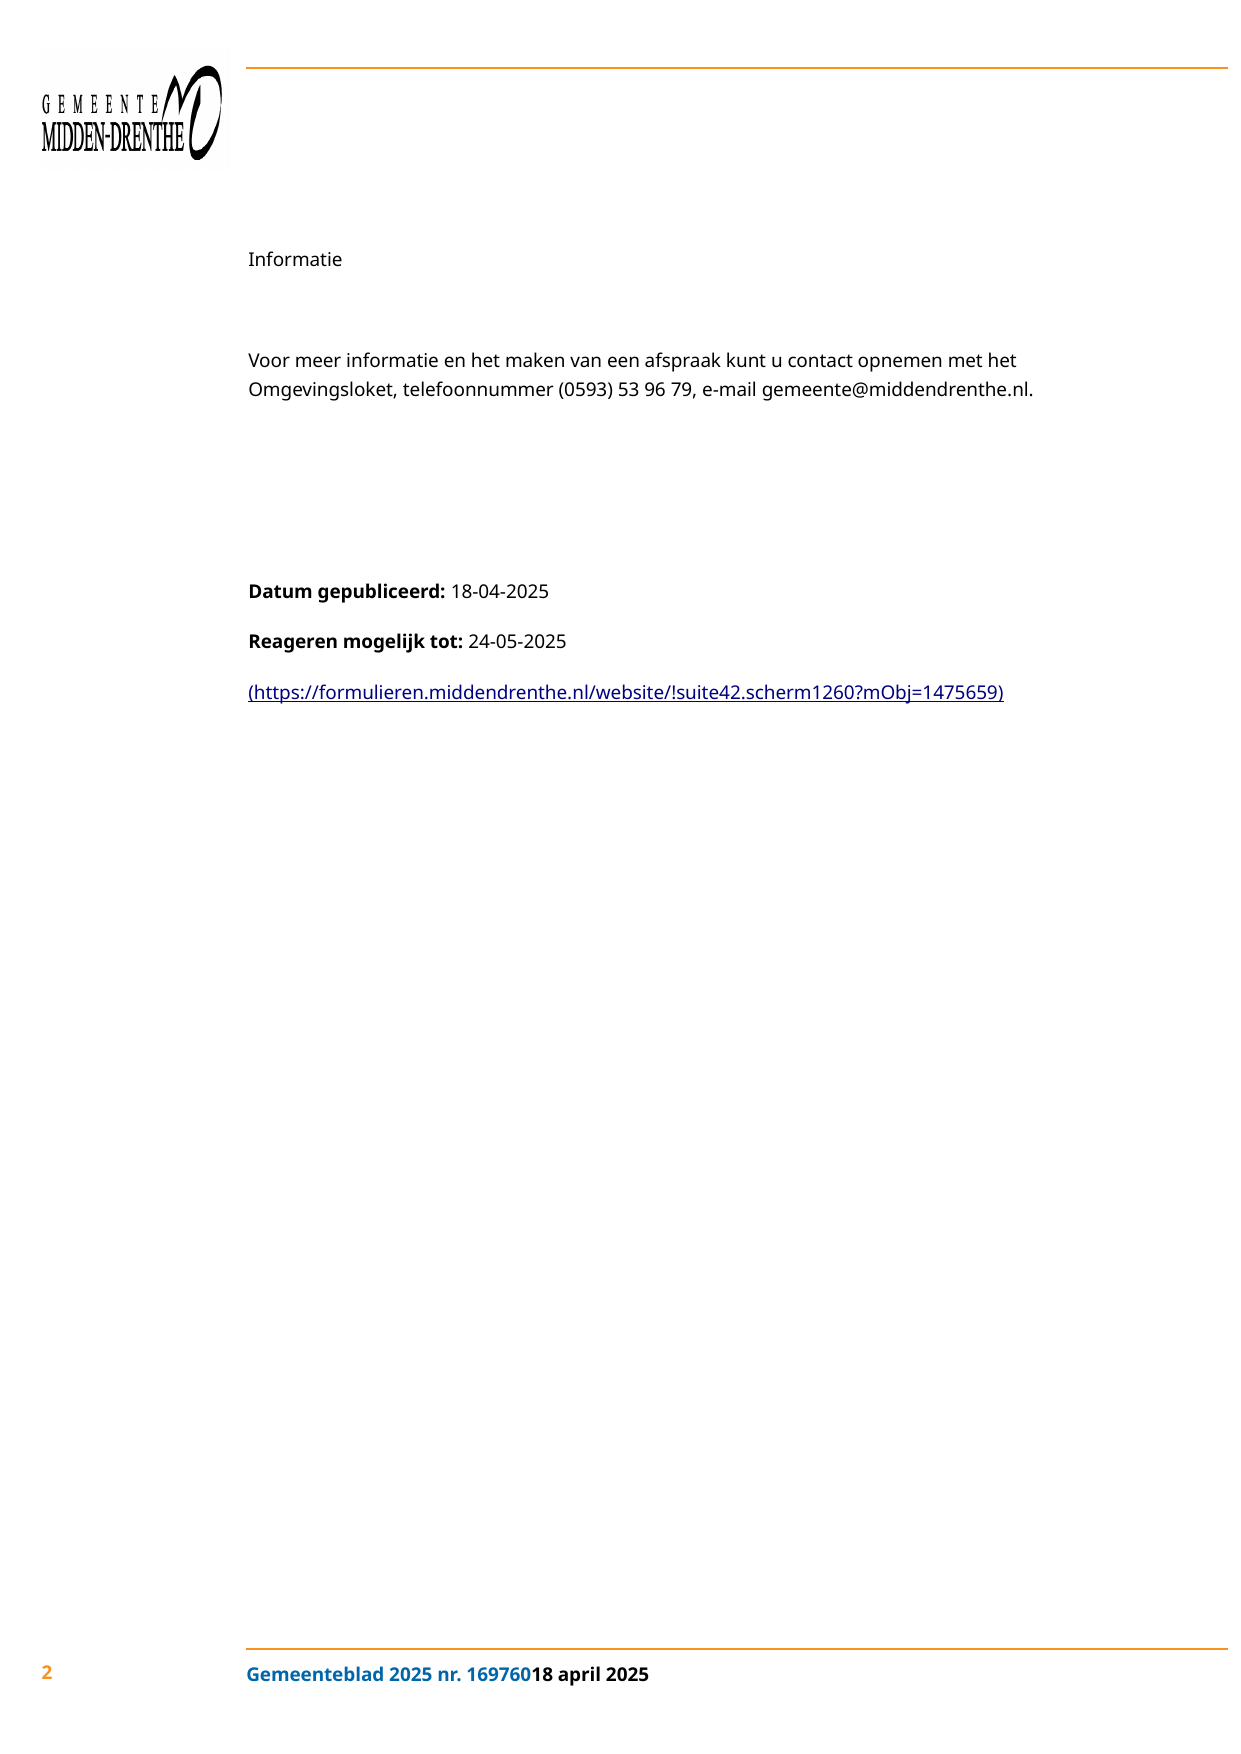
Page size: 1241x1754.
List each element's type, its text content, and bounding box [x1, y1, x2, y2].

text Datum gepubliceerd: 18-04-2025 [248, 578, 1152, 604]
picture [41, 47, 231, 172]
text Voor meer informatie en het maken van een afspraak kunt u contact opnemen met het Omgevingsloket, telefoonnummer (0593) 53 96 79, e-mail gemeente@middendrenthe.nl. [248, 347, 1152, 402]
text Informatie [248, 246, 1152, 272]
text (https://formulieren.middendrenthe.nl/website/!suite42.scherm1260?mObj=1475659) [248, 679, 1152, 705]
text Reageren mogelijk tot: 24-05-2025 [248, 628, 1152, 654]
